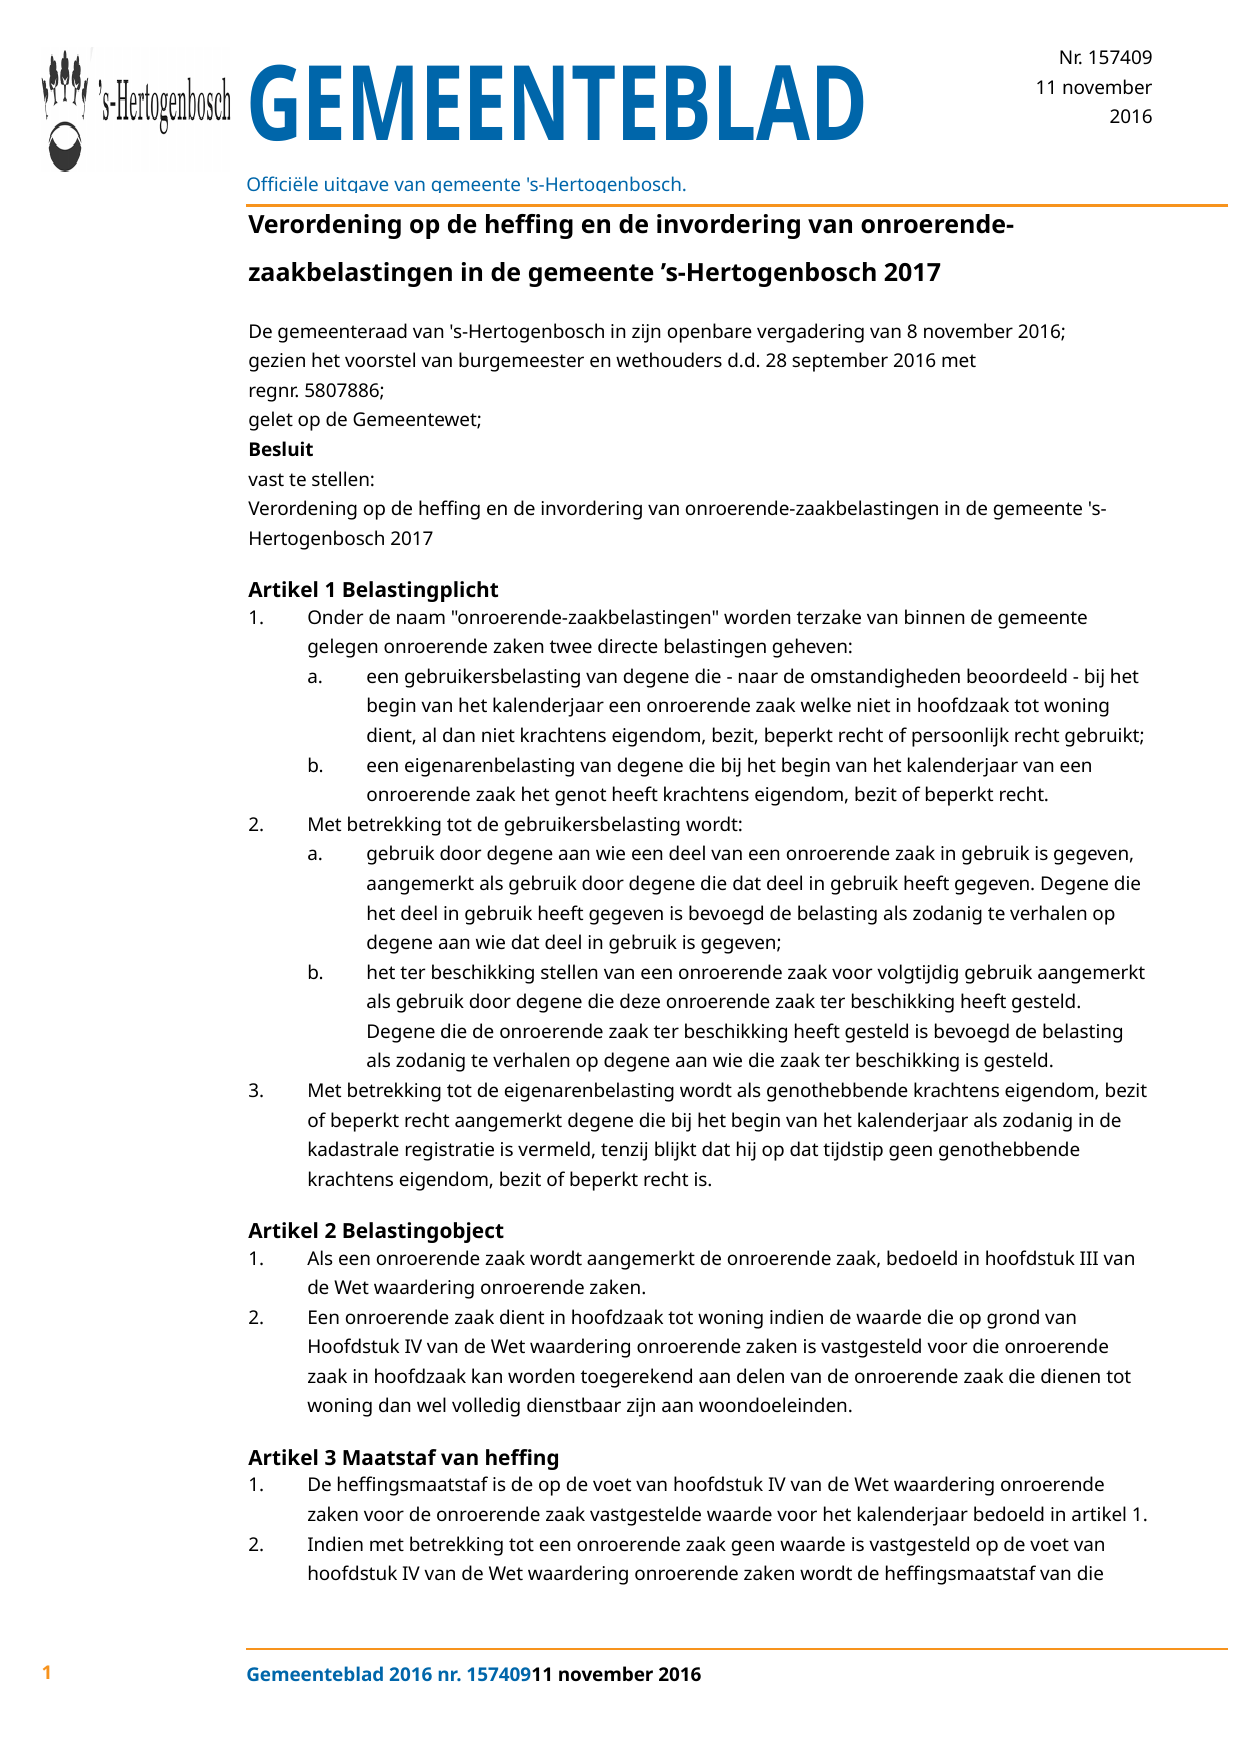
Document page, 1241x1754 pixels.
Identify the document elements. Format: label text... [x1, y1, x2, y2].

text gelet op de Gemeentewet; [248, 407, 1152, 432]
list een gebruikersbelasting van degene die - naar de omstandigheden beoordeeld - bij het begin van het kalenderjaar een onroerende zaak welke niet in hoofdzaak tot woning dient, al dan niet krachtens eigendom, bezit, beperkt recht of persoonlijk recht gebruikt; [307, 663, 1152, 748]
text Artikel 2 Belastingobject [248, 1216, 1152, 1245]
text Verordening op de heffing en de invordering van onroerende-zaakbelastingen in de gemeente 's-Hertogenbosch 2017 [248, 495, 1152, 551]
picture [41, 47, 231, 172]
text Artikel 3 Maatstaf van heffing [248, 1443, 1152, 1472]
list Met betrekking tot de gebruikersbelasting wordt: [248, 811, 1152, 837]
list Onder de naam "onroerende-zaakbelastingen" worden terzake van binnen de gemeente gelegen onroerende zaken twee directe belastingen geheven: [248, 604, 1152, 659]
list Een onroerende zaak dient in hoofdzaak tot woning indien de waarde die op grond van Hoofdstuk IV van de Wet waardering onroerende zaken is vastgesteld voor die onroerende zaak in hoofdzaak kan worden toegerekend aan delen van de onroerende zaak die dienen tot woning dan wel volledig dienstbaar zijn aan woondoeleinden. [248, 1304, 1152, 1418]
list Indien met betrekking tot een onroerende zaak geen waarde is vastgesteld op de voet van hoofdstuk IV van de Wet waardering onroerende zaken wordt de heffingsmaatstaf van die [248, 1531, 1152, 1586]
text vast te stellen: [248, 466, 1152, 492]
text De gemeenteraad van 's-Hertogenbosch in zijn openbare vergadering van 8 november 2016; [248, 318, 1152, 344]
list Met betrekking tot de eigenarenbelasting wordt als genothebbende krachtens eigendom, bezit of beperkt recht aangemerkt degene die bij het begin van het kalenderjaar als zodanig in de kadastrale registratie is vermeld, tenzij blijkt dat hij op dat tijdstip geen genothebbende krachtens eigendom, bezit of beperkt recht is. [248, 1077, 1152, 1192]
text Artikel 1 Belastingplicht [248, 575, 1152, 604]
list het ter beschikking stellen van een onroerende zaak voor volgtijdig gebruik aangemerkt als gebruik door degene die deze onroerende zaak ter beschikking heeft gesteld. Degene die de onroerende zaak ter beschikking heeft gesteld is bevoegd de belasting als zodanig te verhalen op degene aan wie die zaak ter beschikking is gesteld. [307, 959, 1152, 1073]
text gezien het voorstel van burgemeester en wethouders d.d. 28 september 2016 met [248, 347, 1152, 373]
list een eigenarenbelasting van degene die bij het begin van het kalenderjaar van een onroerende zaak het genot heeft krachtens eigendom, bezit of beperkt recht. [307, 752, 1152, 807]
text Besluit [248, 436, 1152, 462]
list gebruik door degene aan wie een deel van een onroerende zaak in gebruik is gegeven, aangemerkt als gebruik door degene die dat deel in gebruik heeft gegeven. Degene die het deel in gebruik heeft gegeven is bevoegd de belasting als zodanig te verhalen op degene aan wie dat deel in gebruik is gegeven; [307, 841, 1152, 955]
text Verordening op de heffing en de invordering van onroerende-zaakbelastingen in de gemeente ’s-Hertogenbosch 2017 [248, 207, 1152, 288]
list De heffingsmaatstaf is de op de voet van hoofdstuk IV van de Wet waardering onroerende zaken voor de onroerende zaak vastgestelde waarde voor het kalenderjaar bedoeld in artikel 1. [248, 1472, 1152, 1527]
list Als een onroerende zaak wordt aangemerkt de onroerende zaak, bedoeld in hoofdstuk III van de Wet waardering onroerende zaken. [248, 1245, 1152, 1300]
text regnr. 5807886; [248, 377, 1152, 403]
